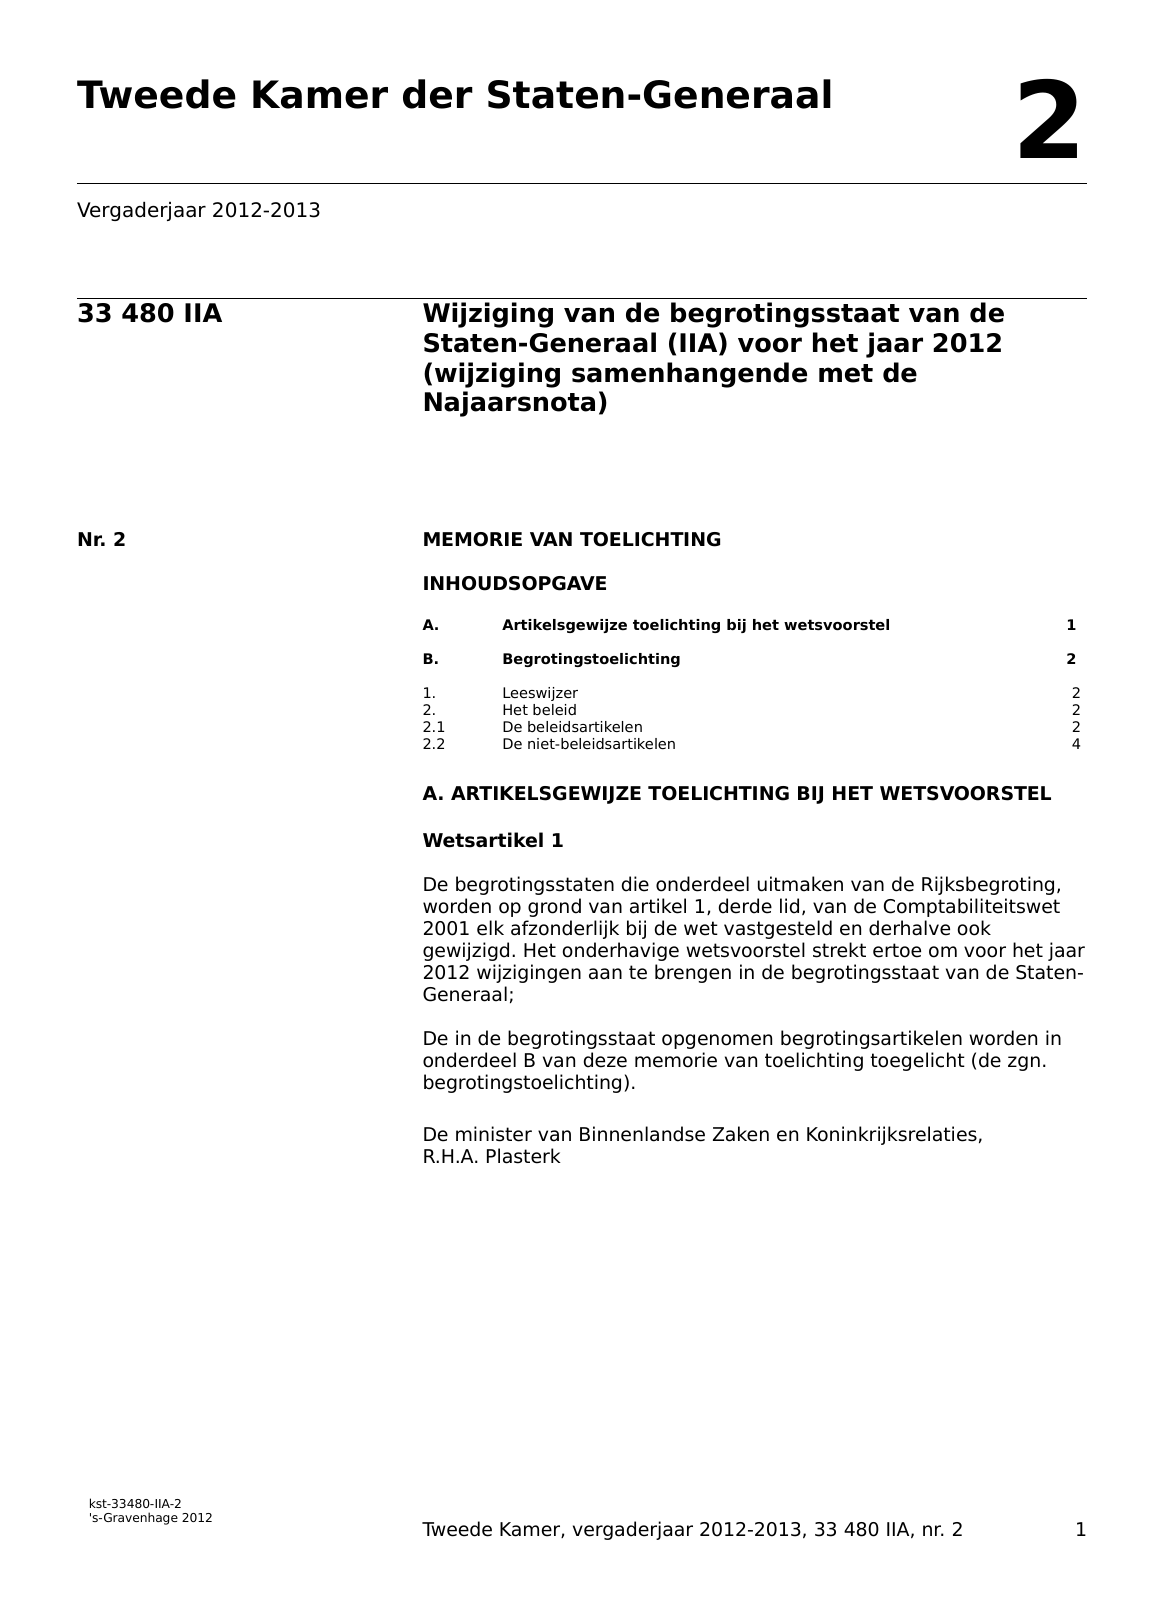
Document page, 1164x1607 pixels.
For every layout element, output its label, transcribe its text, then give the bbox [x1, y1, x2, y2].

text De minister van Binnenlandse Zaken en Koninkrijksrelaties, R.H.A. Plasterk [422, 1124, 1087, 1168]
subtitle Nr. 2 MEMORIE VAN TOELICHTING [77, 529, 1087, 551]
table_cell [496, 668, 1028, 685]
table_cell B. [422, 651, 496, 668]
table_cell [1028, 634, 1087, 651]
table_cell De niet-beleidsartikelen [496, 736, 1028, 753]
subtitle Wetsartikel 1 [422, 829, 1087, 852]
table_cell Begrotingstoelichting [496, 651, 1028, 668]
table_header A. [422, 617, 496, 634]
table_header 2 [886, 59, 1087, 183]
table_cell 2 [1028, 702, 1087, 719]
table_cell Vergaderjaar 2012-2013 [77, 184, 1087, 298]
table_cell [422, 668, 496, 685]
table_cell 2 [1028, 719, 1087, 736]
text De in de begrotingsstaat opgenomen begrotingsartikelen worden in onderdeel B van deze memorie van toelichting toegelicht (de zgn. begrotingstoelichting). [422, 1028, 1087, 1094]
table_cell 2. [422, 702, 496, 719]
table_cell De beleidsartikelen [496, 719, 1028, 736]
table_cell 1. [422, 685, 496, 702]
table_cell 2.2 [422, 736, 496, 753]
table_cell 2 [1028, 685, 1087, 702]
subtitle 33 480 IIA Wijziging van de begrotingsstaat van de Staten-Generaal (IIA) voor het jaar 2012 (wijziging samenhangende met de Najaarsnota) [77, 299, 1087, 418]
table_cell [1028, 668, 1087, 685]
table_cell [422, 634, 496, 651]
table_cell 4 [1028, 736, 1087, 753]
table_cell Het beleid [496, 702, 1028, 719]
table_cell 2 [1028, 651, 1087, 668]
table_cell [496, 634, 1028, 651]
subtitle A. ARTIKELSGEWIJZE TOELICHTING BIJ HET WETSVOORSTEL [422, 783, 1087, 804]
table_cell Leeswijzer [496, 685, 1028, 702]
table_header 1 [1028, 617, 1087, 634]
table_header Artikelsgewijze toelichting bij het wetsvoorstel [496, 617, 1028, 634]
text De begrotingsstaten die onderdeel uitmaken van de Rijksbegroting, worden op grond van artikel 1, derde lid, van de Comptabiliteitswet 2001 elk afzonderlijk bij de wet vastgesteld en derhalve ook gewijzigd. Het onderhavige wetsvoorstel strekt ertoe om voor het jaar 2012 wijzigingen aan te brengen in de begrotingsstaat van de Staten-Generaal; [422, 874, 1087, 1006]
table_cell 2.1 [422, 719, 496, 736]
text 's-Gravenhage 2012 [88, 1511, 323, 1525]
text kst-33480-IIA-2 [88, 1497, 323, 1511]
table_header Tweede Kamer der Staten-Generaal [77, 59, 886, 183]
subtitle INHOUDSOPGAVE [422, 573, 1087, 595]
